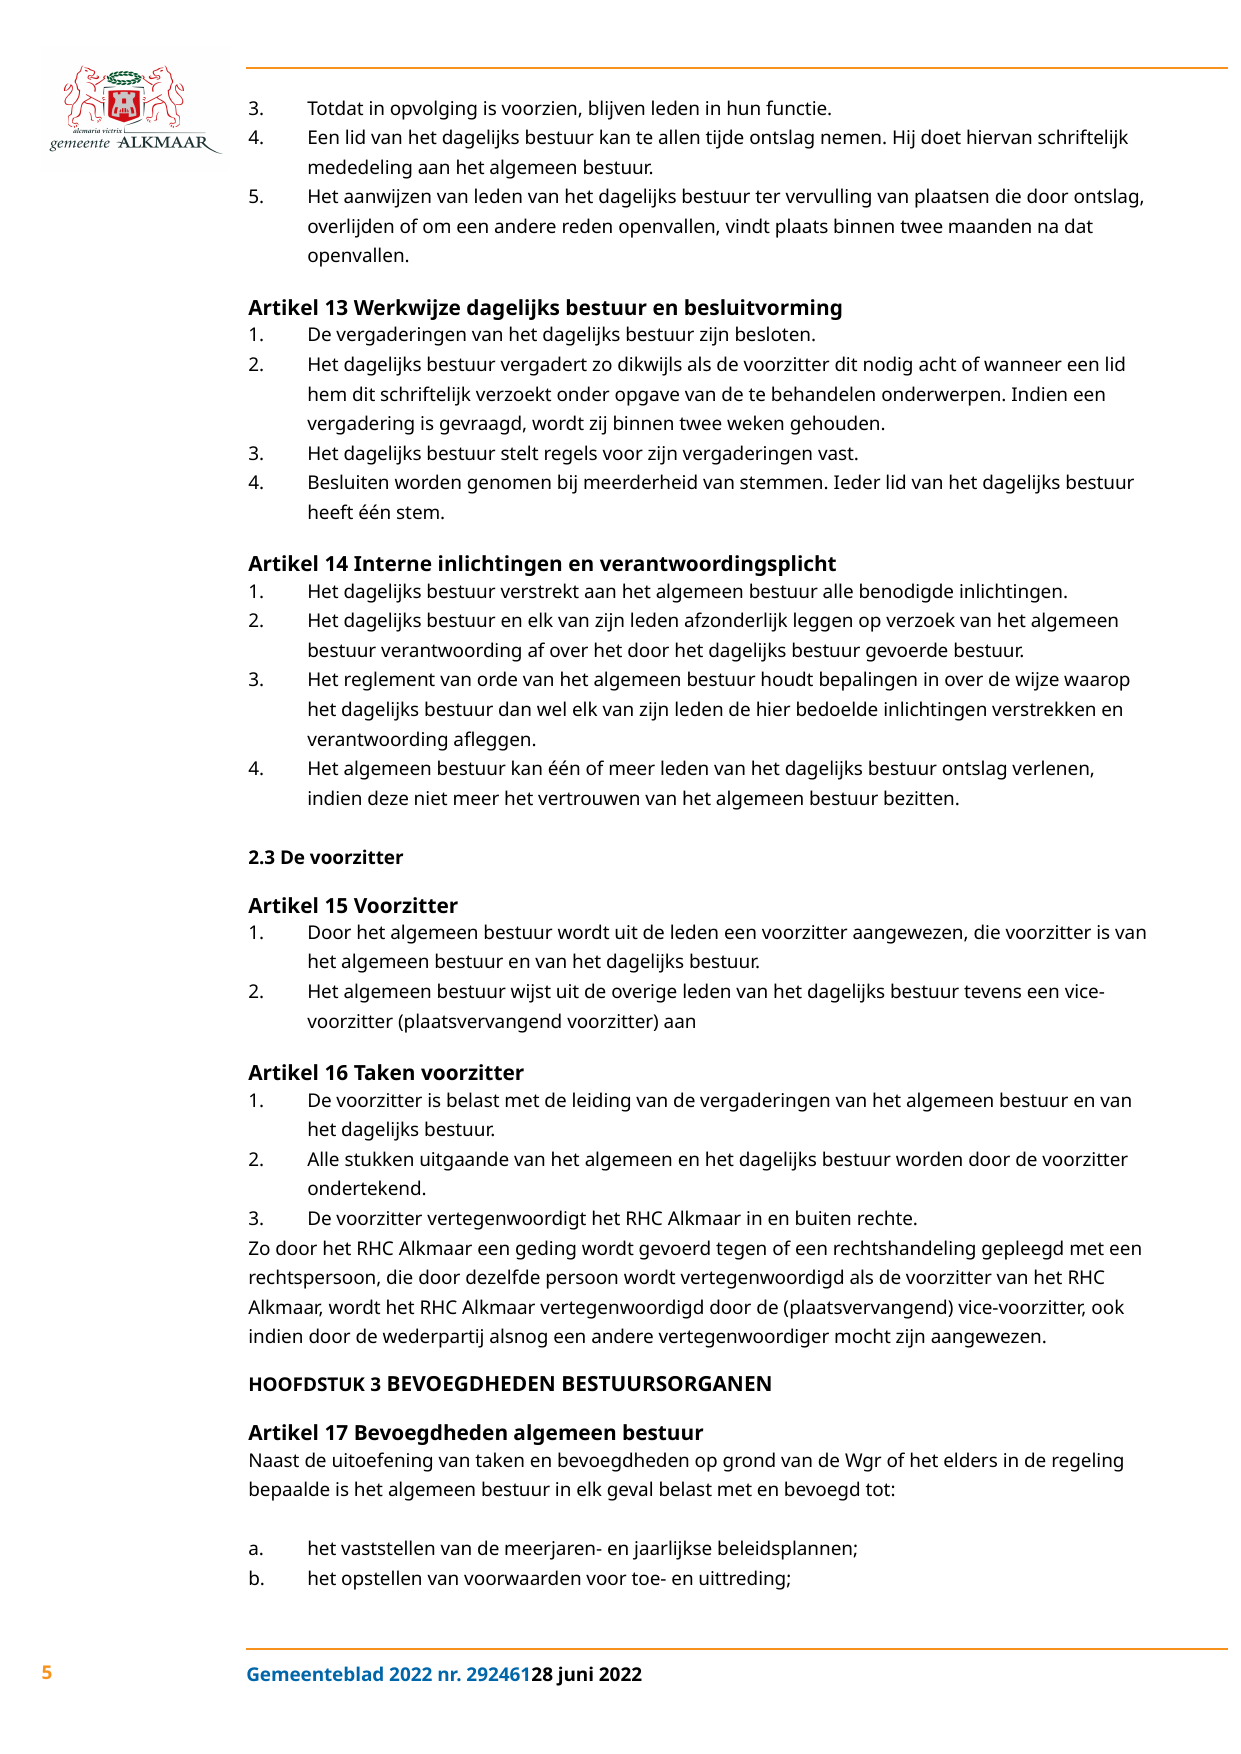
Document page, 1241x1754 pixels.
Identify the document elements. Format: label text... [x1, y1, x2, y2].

list Door het algemeen bestuur wordt uit de leden een voorzitter aangewezen, die voorzitter is van het algemeen bestuur en van het dagelijks bestuur. [248, 919, 1152, 974]
list De vergaderingen van het dagelijks bestuur zijn besloten. [248, 322, 1152, 347]
text Artikel 14 Interne inlichtingen en verantwoordingsplicht [248, 549, 1152, 578]
list Het dagelijks bestuur stelt regels voor zijn vergaderingen vast. [248, 440, 1152, 466]
list het vaststellen van de meerjaren- en jaarlijkse beleidsplannen; [248, 1536, 1152, 1561]
list Het dagelijks bestuur vergadert zo dikwijls als de voorzitter dit nodig acht of wanneer een lid hem dit schriftelijk verzoekt onder opgave van de te behandelen onderwerpen. Indien een vergadering is gevraagd, wordt zij binnen twee weken gehouden. [248, 351, 1152, 436]
list Totdat in opvolging is voorzien, blijven leden in hun functie. [248, 95, 1152, 121]
text Zo door het RHC Alkmaar een geding wordt gevoerd tegen of een rechtshandeling gepleegd met een rechtspersoon, die door dezelfde persoon wordt vertegenwoordigd als de voorzitter van het RHC Alkmaar, wordt het RHC Alkmaar vertegenwoordigd door de (plaatsvervangend) vice-voorzitter, ook indien door de wederpartij alsnog een andere vertegenwoordiger mocht zijn aangewezen. [248, 1235, 1152, 1349]
list het opstellen van voorwaarden voor toe- en uittreding; [248, 1565, 1152, 1591]
list Het algemeen bestuur kan één of meer leden van het dagelijks bestuur ontslag verlenen, indien deze niet meer het vertrouwen van het algemeen bestuur bezitten. [248, 755, 1152, 811]
list Het algemeen bestuur wijst uit de overige leden van het dagelijks bestuur tevens een vice-voorzitter (plaatsvervangend voorzitter) aan [248, 978, 1152, 1034]
text HOOFDSTUK 3 BEVOEGDHEDEN BESTUURSORGANEN [248, 1369, 1152, 1397]
list Een lid van het dagelijks bestuur kan te allen tijde ontslag nemen. Hij doet hiervan schriftelijk mededeling aan het algemeen bestuur. [248, 124, 1152, 180]
list De voorzitter is belast met de leiding van de vergaderingen van het algemeen bestuur en van het dagelijks bestuur. [248, 1087, 1152, 1142]
text Naast de uitoefening van taken en bevoegdheden op grond van de Wgr of het elders in de regeling bepaalde is het algemeen bestuur in elk geval belast met en bevoegd tot: [248, 1447, 1152, 1502]
list Alle stukken uitgaande van het algemeen en het dagelijks bestuur worden door de voorzitter ondertekend. [248, 1146, 1152, 1201]
list Het reglement van orde van het algemeen bestuur houdt bepalingen in over de wijze waarop het dagelijks bestuur dan wel elk van zijn leden de hier bedoelde inlichtingen verstrekken en verantwoording afleggen. [248, 667, 1152, 752]
list De voorzitter vertegenwoordigt het RHC Alkmaar in en buiten rechte. [248, 1205, 1152, 1231]
text 2.3 De voorzitter [248, 844, 1152, 870]
list Het aanwijzen van leden van het dagelijks bestuur ter vervulling van plaatsen die door ontslag, overlijden of om een andere reden openvallen, vindt plaats binnen twee maanden na dat openvallen. [248, 183, 1152, 268]
text Artikel 13 Werkwijze dagelijks bestuur en besluitvorming [248, 293, 1152, 322]
text Artikel 17 Bevoegdheden algemeen bestuur [248, 1418, 1152, 1447]
text Artikel 15 Voorzitter [248, 891, 1152, 919]
list Besluiten worden genomen bij meerderheid van stemmen. Ieder lid van het dagelijks bestuur heeft één stem. [248, 469, 1152, 525]
list Het dagelijks bestuur verstrekt aan het algemeen bestuur alle benodigde inlichtingen. [248, 578, 1152, 604]
list Het dagelijks bestuur en elk van zijn leden afzonderlijk leggen op verzoek van het algemeen bestuur verantwoording af over het door het dagelijks bestuur gevoerde bestuur. [248, 607, 1152, 663]
picture [41, 47, 231, 172]
text Artikel 16 Taken voorzitter [248, 1058, 1152, 1087]
